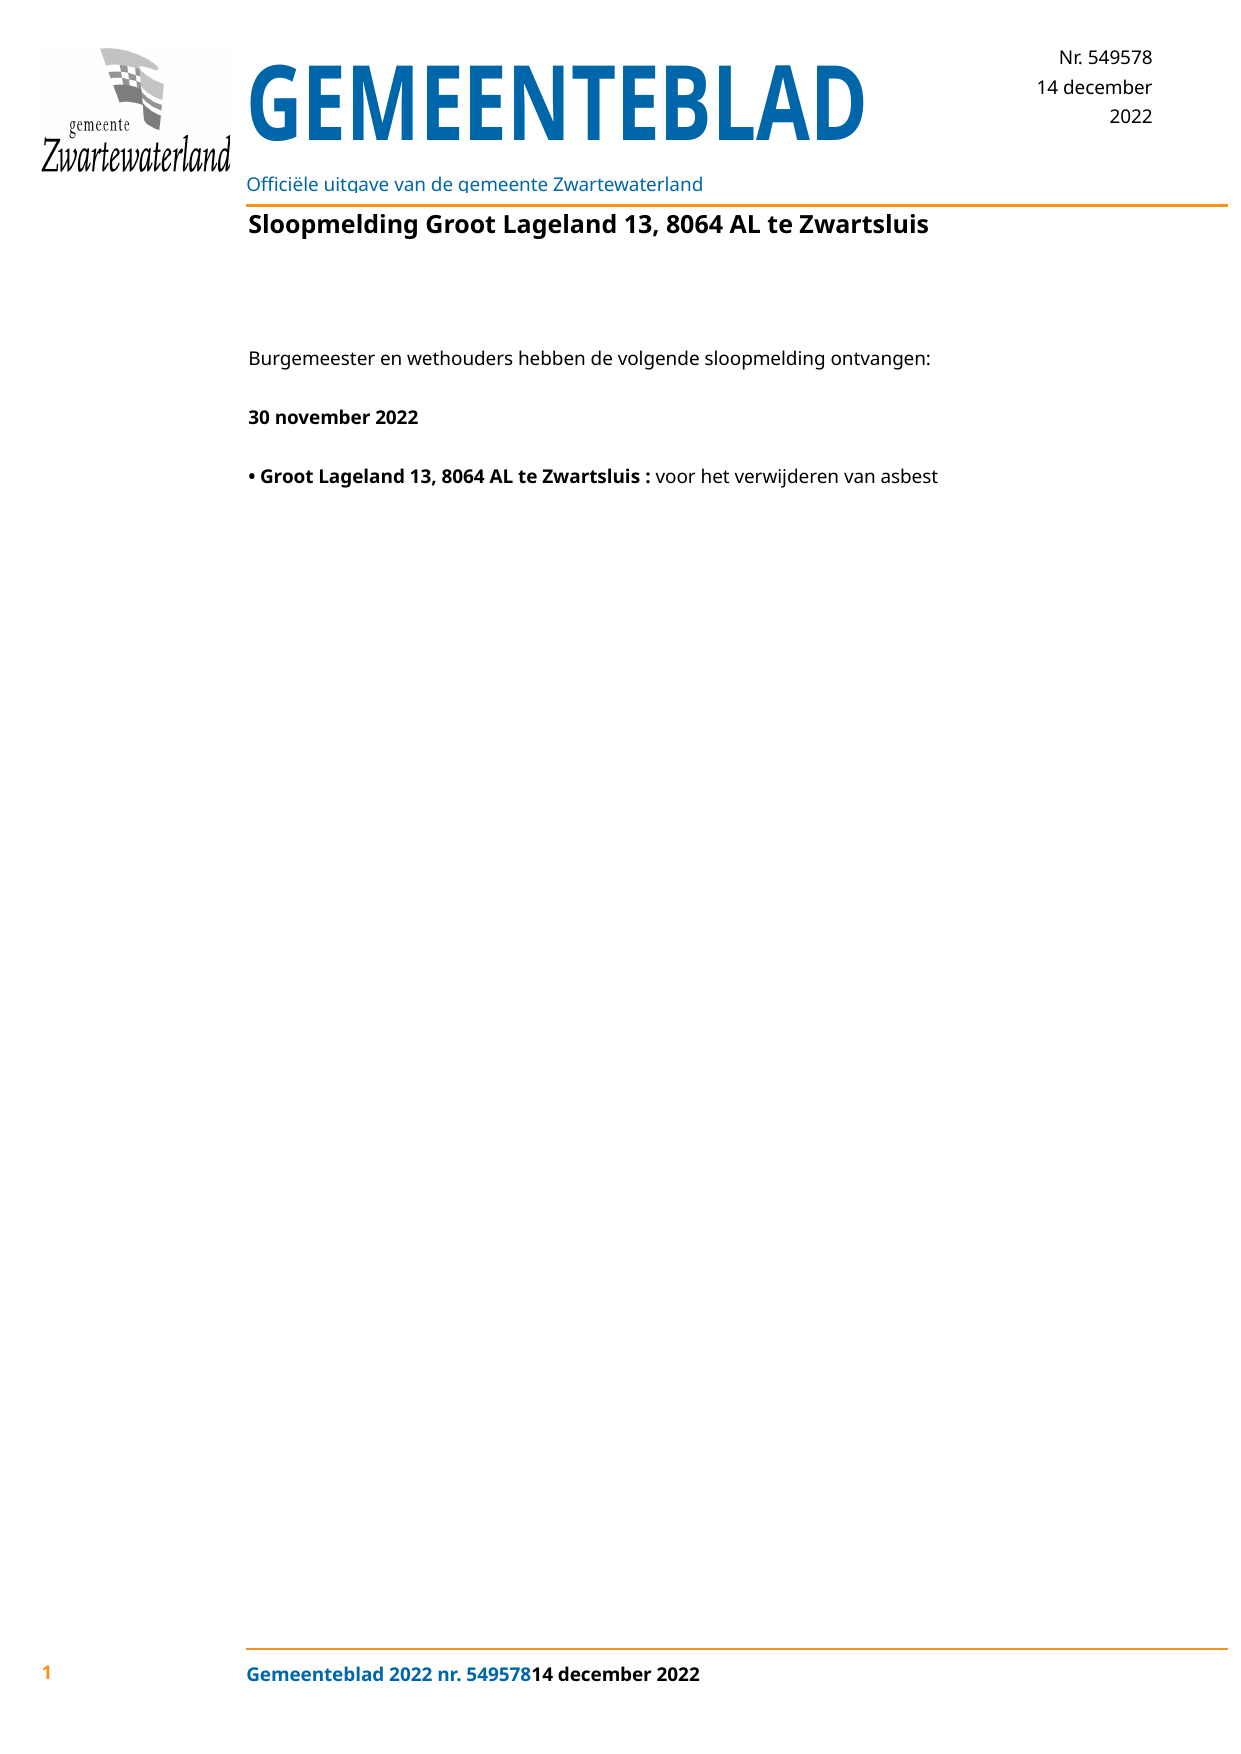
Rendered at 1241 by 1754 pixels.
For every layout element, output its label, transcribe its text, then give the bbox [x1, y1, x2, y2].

text Sloopmelding Groot Lageland 13, 8064 AL te Zwartsluis [248, 207, 1152, 241]
picture [41, 47, 231, 172]
text Burgemeester en wethouders hebben de volgende sloopmelding ontvangen: [248, 345, 1152, 371]
text • Groot Lageland 13, 8064 AL te Zwartsluis : voor het verwijderen van asbest [248, 464, 1152, 489]
text 30 november 2022 [248, 404, 1152, 430]
